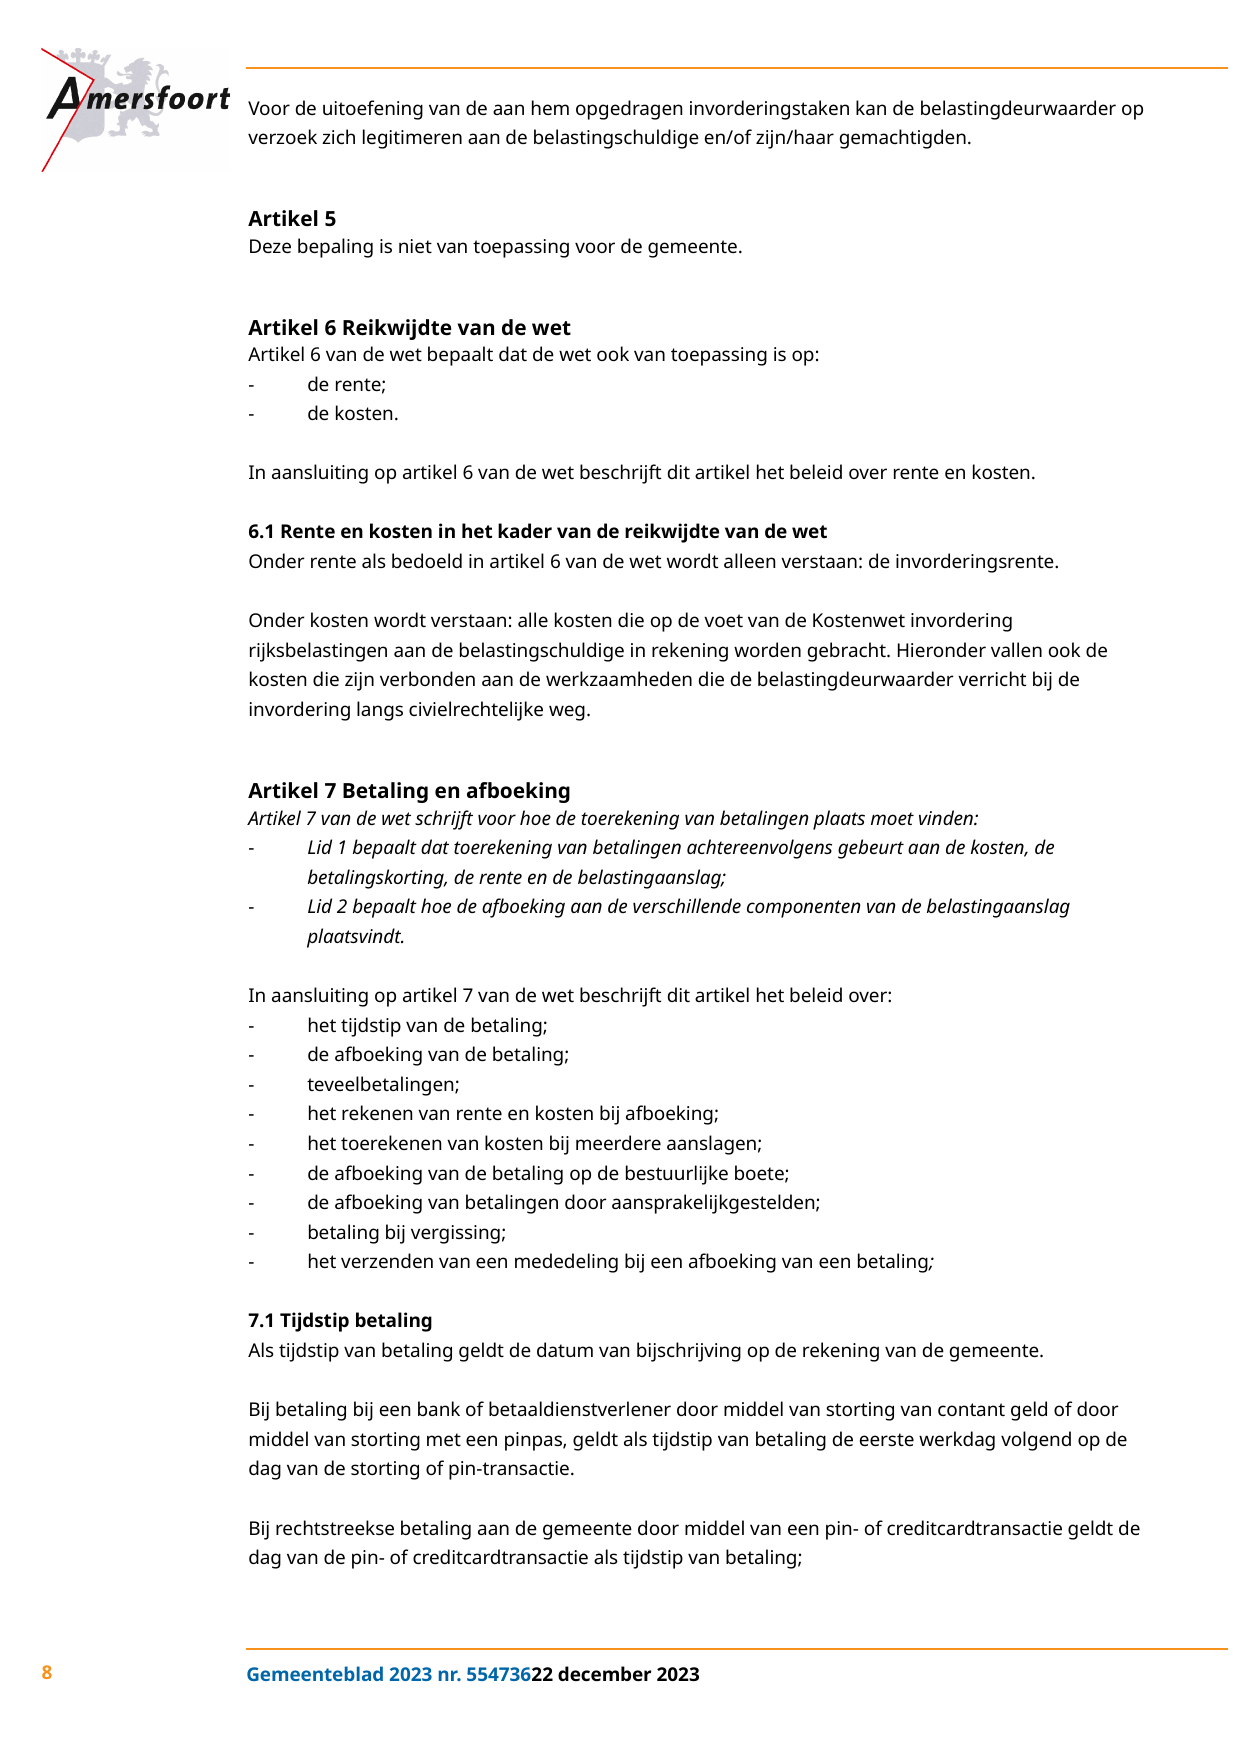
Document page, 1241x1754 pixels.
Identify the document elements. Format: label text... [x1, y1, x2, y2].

text Artikel 7 Betaling en afboeking [248, 776, 1152, 805]
text Bij rechtstreekse betaling aan de gemeente door middel van een pin- of creditcardtransactie geldt de dag van de pin- of creditcardtransactie als tijdstip van betaling; [248, 1515, 1152, 1570]
list Lid 2 bepaalt hoe de afboeking aan de verschillende componenten van de belastingaanslag plaatsvindt. [248, 893, 1152, 949]
text Als tijdstip van betaling geldt de datum van bijschrijving op de rekening van de gemeente. [248, 1337, 1152, 1363]
list de afboeking van de betaling; [248, 1041, 1152, 1067]
text Onder rente als bedoeld in artikel 6 van de wet wordt alleen verstaan: de invorderingsrente. [248, 548, 1152, 574]
list de kosten. [248, 400, 1152, 426]
list betaling bij vergissing; [248, 1219, 1152, 1244]
list het verzenden van een mededeling bij een afboeking van een betaling; [248, 1248, 1152, 1274]
list het tijdstip van de betaling; [248, 1012, 1152, 1037]
text Artikel 7 van de wet schrijft voor hoe de toerekening van betalingen plaats moet vinden: [248, 805, 1152, 830]
list Lid 1 bepaalt dat toerekening van betalingen achtereenvolgens gebeurt aan de kosten, de betalingskorting, de rente en de belastingaanslag; [248, 834, 1152, 889]
text Onder kosten wordt verstaan: alle kosten die op de voet van de Kostenwet invordering rijksbelastingen aan de belastingschuldige in rekening worden gebracht. Hieronder vallen ook de kosten die zijn verbonden aan de werkzaamheden die de belastingdeurwaarder verricht bij de invordering langs civielrechtelijke weg. [248, 607, 1152, 722]
list het rekenen van rente en kosten bij afboeking; [248, 1101, 1152, 1126]
text Artikel 6 van de wet bepaalt dat de wet ook van toepassing is op: [248, 341, 1152, 367]
text Deze bepaling is niet van toepassing voor de gemeente. [248, 233, 1152, 258]
list teveelbetalingen; [248, 1071, 1152, 1097]
list het toerekenen van kosten bij meerdere aanslagen; [248, 1130, 1152, 1156]
text Artikel 6 Reikwijdte van de wet [248, 313, 1152, 341]
text Artikel 5 [248, 204, 1152, 233]
picture [41, 47, 231, 172]
list de afboeking van de betaling op de bestuurlijke boete; [248, 1160, 1152, 1185]
list de rente; [248, 371, 1152, 397]
text In aansluiting op artikel 7 van de wet beschrijft dit artikel het beleid over: [248, 982, 1152, 1008]
text 7.1 Tijdstip betaling [248, 1308, 1152, 1333]
text 6.1 Rente en kosten in het kader van de reikwijdte van de wet [248, 519, 1152, 544]
text Voor de uitoefening van de aan hem opgedragen invorderingstaken kan de belastingdeurwaarder op verzoek zich legitimeren aan de belastingschuldige en/of zijn/haar gemachtigden. [248, 95, 1152, 150]
list de afboeking van betalingen door aansprakelijkgestelden; [248, 1189, 1152, 1215]
text Bij betaling bij een bank of betaaldienstverlener door middel van storting van contant geld of door middel van storting met een pinpas, geldt als tijdstip van betaling de eerste werkdag volgend op de dag van de storting of pin-transactie. [248, 1396, 1152, 1481]
text In aansluiting op artikel 6 van de wet beschrijft dit artikel het beleid over rente en kosten. [248, 459, 1152, 485]
